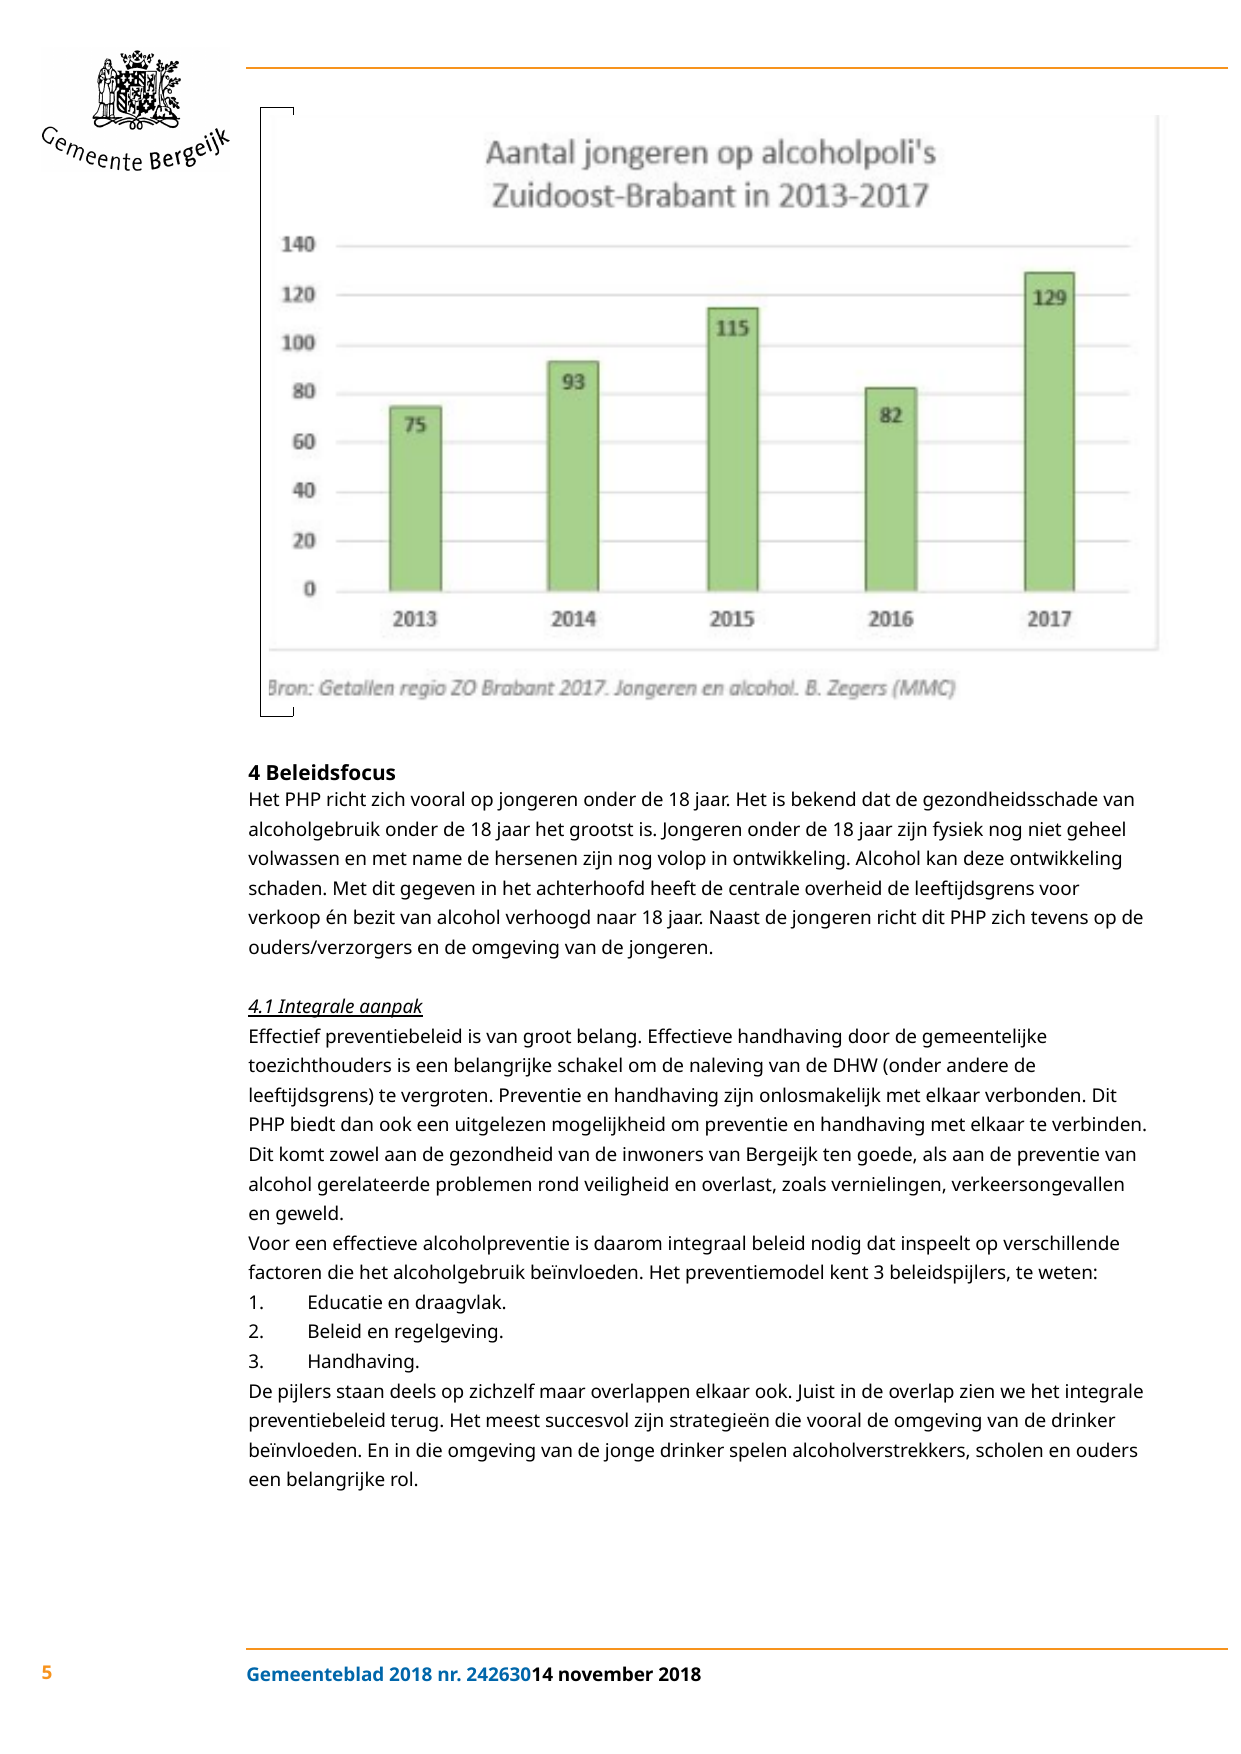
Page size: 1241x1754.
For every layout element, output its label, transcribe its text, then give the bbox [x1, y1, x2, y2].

text 4 Beleidsfocus [248, 758, 1152, 786]
text Het PHP richt zich vooral op jongeren onder de 18 jaar. Het is bekend dat de gezondheidsschade van alcoholgebruik onder de 18 jaar het grootst is. Jongeren onder de 18 jaar zijn fysiek nog niet geheel volwassen en met name de hersenen zijn nog volop in ontwikkeling. Alcohol kan deze ontwikkeling schaden. Met dit gegeven in het achterhoofd heeft de centrale overheid de leeftijdsgrens voor verkoop én bezit van alcohol verhoogd naar 18 jaar. Naast de jongeren richt dit PHP zich tevens op de ouders/verzorgers en de omgeving van de jongeren. [248, 786, 1152, 960]
list Handhaving. [248, 1348, 1152, 1374]
text Effectief preventiebeleid is van groot belang. Effectieve handhaving door de gemeentelijke toezichthouders is een belangrijke schakel om de naleving van de DHW (onder andere de leeftijdsgrens) te vergroten. Preventie en handhaving zijn onlosmakelijk met elkaar verbonden. Dit PHP biedt dan ook een uitgelezen mogelijkheid om preventie en handhaving met elkaar te verbinden. [248, 1023, 1152, 1137]
text 4.1 Integrale aanpak [248, 993, 1152, 1019]
text Voor een effectieve alcoholpreventie is daarom integraal beleid nodig dat inspeelt op verschillende factoren die het alcoholgebruik beïnvloeden. Het preventiemodel kent 3 beleidspijlers, te weten: [248, 1230, 1152, 1285]
text De pijlers staan deels op zichzelf maar overlappen elkaar ook. Juist in de overlap zien we het integrale preventiebeleid terug. Het meest succesvol zijn strategieën die vooral de omgeving van de drinker beïnvloeden. En in die omgeving van de jonge drinker spelen alcoholverstrekkers, scholen en ouders een belangrijke rol. [248, 1378, 1152, 1492]
picture [41, 47, 231, 172]
text Dit komt zowel aan de gezondheid van de inwoners van Bergeijk ten goede, als aan de preventie van alcohol gerelateerde problemen rond veiligheid en overlast, zoals vernielingen, verkeersongevallen en geweld. [248, 1141, 1152, 1226]
list Beleid en regelgeving. [248, 1319, 1152, 1344]
picture [268, 115, 1173, 707]
list Educatie en draagvlak. [248, 1289, 1152, 1315]
